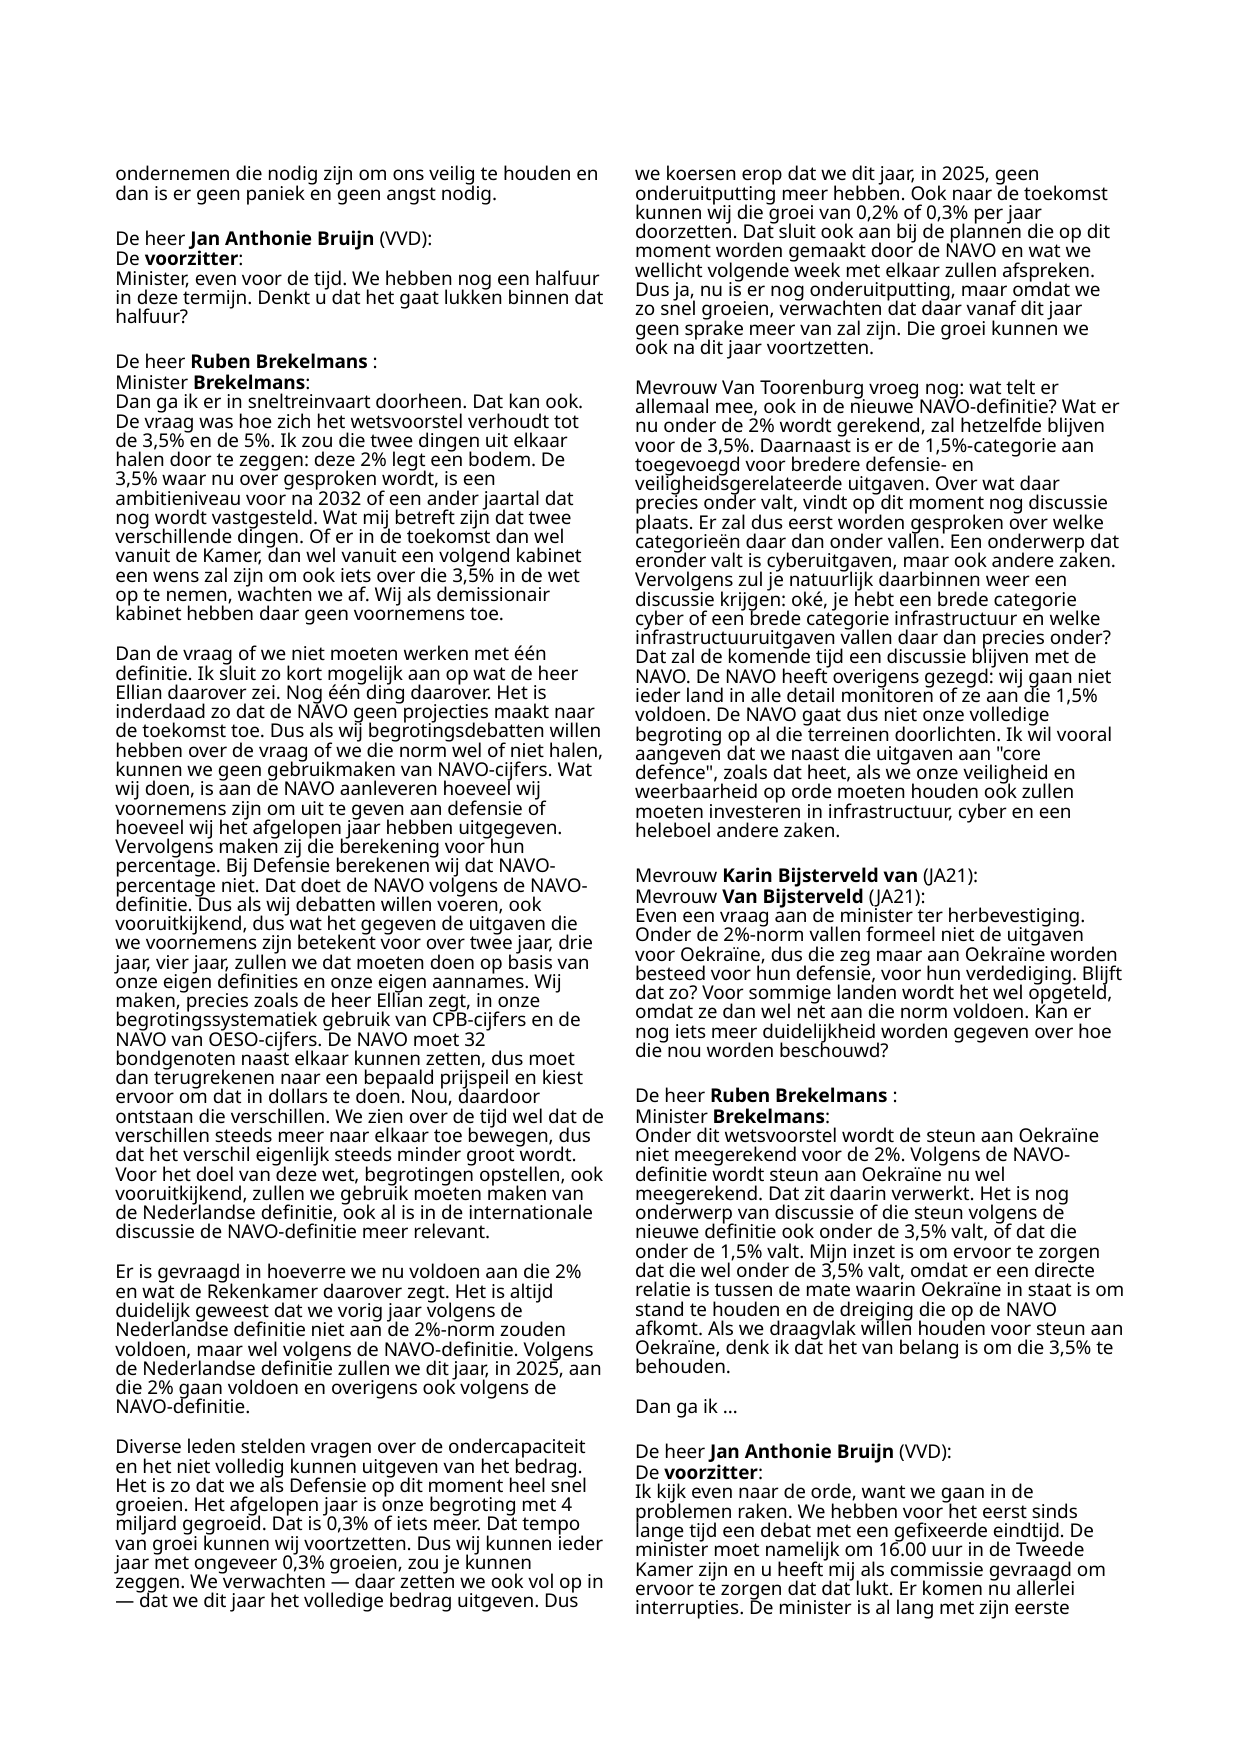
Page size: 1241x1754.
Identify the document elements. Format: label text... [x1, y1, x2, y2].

text De heer Ruben Brekelmans : [115, 348, 605, 374]
text De voorzitter: [635, 1464, 1125, 1483]
text Mevrouw Van Bijsterveld (JA21): [635, 888, 1125, 907]
text Diverse leden stelden vragen over de ondercapaciteit en het niet volledig kunnen uitgeven van het bedrag. Het is zo dat we als Defensie op dit moment heel snel groeien. Het afgelopen jaar is onze begroting met 4 miljard gegroeid. Dat is 0,3% of iets meer. Dat tempo van groei kunnen wij voortzetten. Dus wij kunnen ieder jaar met ongeveer 0,3% groeien, zou je kunnen zeggen. We verwachten — daar zetten we ook vol op in — dat we dit jaar het volledige bedrag uitgeven. Dus [115, 1438, 605, 1612]
text Dan ga ik er in sneltreinvaart doorheen. Dat kan ook. De vraag was hoe zich het wetsvoorstel verhoudt tot de 3,5% en de 5%. Ik zou die twee dingen uit elkaar halen door te zeggen: deze 2% legt een bodem. De 3,5% waar nu over gesproken wordt, is een ambitieniveau voor na 2032 of een ander jaartal dat nog wordt vastgesteld. Wat mij betreft zijn dat twee verschillende dingen. Of er in de toekomst dan wel vanuit de Kamer, dan wel vanuit een volgend kabinet een wens zal zijn om ook iets over die 3,5% in de wet op te nemen, wachten we af. Wij als demissionair kabinet hebben daar geen voornemens toe. [115, 393, 605, 624]
text Minister Brekelmans: [635, 1108, 1125, 1127]
text De heer Ruben Brekelmans : [635, 1082, 1125, 1108]
text Onder dit wetsvoorstel wordt de steun aan Oekraïne niet meegerekend voor de 2%. Volgens de NAVO-definitie wordt steun aan Oekraïne nu wel meegerekend. Dat zit daarin verwerkt. Het is nog onderwerp van discussie of die steun volgens de nieuwe definitie ook onder de 3,5% valt, of dat die onder de 1,5% valt. Mijn inzet is om ervoor te zorgen dat die wel onder de 3,5% valt, omdat er een directe relatie is tussen de mate waarin Oekraïne in staat is om stand te houden en de dreiging die op de NAVO afkomt. Als we draagvlak willen houden voor steun aan Oekraïne, denk ik dat het van belang is om die 3,5% te behouden. [635, 1127, 1125, 1378]
text Minister Brekelmans: [115, 374, 605, 393]
text De voorzitter: [115, 250, 605, 270]
text Minister, even voor de tijd. We hebben nog een halfuur in deze termijn. Denkt u dat het gaat lukken binnen dat halfuur? [115, 270, 605, 327]
text we koersen erop dat we dit jaar, in 2025, geen onderuitputting meer hebben. Ook naar de toekomst kunnen wij die groei van 0,2% of 0,3% per jaar doorzetten. Dat sluit ook aan bij de plannen die op dit moment worden gemaakt door de NAVO en wat we wellicht volgende week met elkaar zullen afspreken. Dus ja, nu is er nog onderuitputting, maar omdat we zo snel groeien, verwachten dat daar vanaf dit jaar geen sprake meer van zal zijn. Die groei kunnen we ook na dit jaar voortzetten. [635, 165, 1125, 358]
text Ik kijk even naar de orde, want we gaan in de problemen raken. We hebben voor het eerst sinds lange tijd een debat met een gefixeerde eindtijd. De minister moet namelijk om 16.00 uur in de Tweede Kamer zijn en u heeft mij als commissie gevraagd om ervoor te zorgen dat dat lukt. Er komen nu allerlei interrupties. De minister is al lang met zijn eerste [635, 1483, 1125, 1618]
text Mevrouw Van Toorenburg vroeg nog: wat telt er allemaal mee, ook in de nieuwe NAVO-definitie? Wat er nu onder de 2% wordt gerekend, zal hetzelfde blijven voor de 3,5%. Daarnaast is er de 1,5%-categorie aan toegevoegd voor bredere defensie- en veiligheidsgerelateerde uitgaven. Over wat daar precies onder valt, vindt op dit moment nog discussie plaats. Er zal dus eerst worden gesproken over welke categorieën daar dan onder vallen. Een onderwerp dat eronder valt is cyberuitgaven, maar ook andere zaken. Vervolgens zul je natuurlijk daarbinnen weer een discussie krijgen: oké, je hebt een brede categorie cyber of een brede categorie infrastructuur en welke infrastructuuruitgaven vallen daar dan precies onder? Dat zal de komende tijd een discussie blijven met de NAVO. De NAVO heeft overigens gezegd: wij gaan niet ieder land in alle detail monitoren of ze aan die 1,5% voldoen. De NAVO gaat dus niet onze volledige begroting op al die terreinen doorlichten. Ik wil vooral aangeven dat we naast die uitgaven aan "core defence", zoals dat heet, als we onze veiligheid en weerbaarheid op orde moeten houden ook zullen moeten investeren in infrastructuur, cyber en een heleboel andere zaken. [635, 379, 1125, 841]
text Er is gevraagd in hoeverre we nu voldoen aan die 2% en wat de Rekenkamer daarover zegt. Het is altijd duidelijk geweest dat we vorig jaar volgens de Nederlandse definitie niet aan de 2%-norm zouden voldoen, maar wel volgens de NAVO-definitie. Volgens de Nederlandse definitie zullen we dit jaar, in 2025, aan die 2% gaan voldoen en overigens ook volgens de NAVO-definitie. [115, 1263, 605, 1418]
text Even een vraag aan de minister ter herbevestiging. Onder de 2%-norm vallen formeel niet de uitgaven voor Oekraïne, dus die zeg maar aan Oekraïne worden besteed voor hun defensie, voor hun verdediging. Blijft dat zo? Voor sommige landen wordt het wel opgeteld, omdat ze dan wel net aan die norm voldoen. Kan er nog iets meer duidelijkheid worden gegeven over hoe die nou worden beschouwd? [635, 907, 1125, 1061]
text De heer Jan Anthonie Bruijn (VVD): [635, 1438, 1125, 1464]
text De heer Jan Anthonie Bruijn (VVD): [115, 225, 605, 250]
text ondernemen die nodig zijn om ons veilig te houden en dan is er geen paniek en geen angst nodig. [115, 165, 605, 204]
text Mevrouw Karin Bijsterveld van (JA21): [635, 862, 1125, 888]
text Dan de vraag of we niet moeten werken met één definitie. Ik sluit zo kort mogelijk aan op wat de heer Ellian daarover zei. Nog één ding daarover. Het is inderdaad zo dat de NAVO geen projecties maakt naar de toekomst toe. Dus als wij begrotingsdebatten willen hebben over de vraag of we die norm wel of niet halen, kunnen we geen gebruikmaken van NAVO-cijfers. Wat wij doen, is aan de NAVO aanleveren hoeveel wij voornemens zijn om uit te geven aan defensie of hoeveel wij het afgelopen jaar hebben uitgegeven. Vervolgens maken zij die berekening voor hun percentage. Bij Defensie berekenen wij dat NAVO-percentage niet. Dat doet de NAVO volgens de NAVO-definitie. Dus als wij debatten willen voeren, ook vooruitkijkend, dus wat het gegeven de uitgaven die we voornemens zijn betekent voor over twee jaar, drie jaar, vier jaar, zullen we dat moeten doen op basis van onze eigen definities en onze eigen aannames. Wij maken, precies zoals de heer Ellian zegt, in onze begrotingssystematiek gebruik van CPB-cijfers en de NAVO van OESO-cijfers. De NAVO moet 32 bondgenoten naast elkaar kunnen zetten, dus moet dan terugrekenen naar een bepaald prijspeil en kiest ervoor om dat in dollars te doen. Nou, daardoor ontstaan die verschillen. We zien over de tijd wel dat de verschillen steeds meer naar elkaar toe bewegen, dus dat het verschil eigenlijk steeds minder groot wordt. Voor het doel van deze wet, begrotingen opstellen, ook vooruitkijkend, zullen we gebruik moeten maken van de Nederlandse definitie, ook al is in de internationale discussie de NAVO-definitie meer relevant. [115, 645, 605, 1243]
text Dan ga ik … [635, 1398, 1125, 1418]
